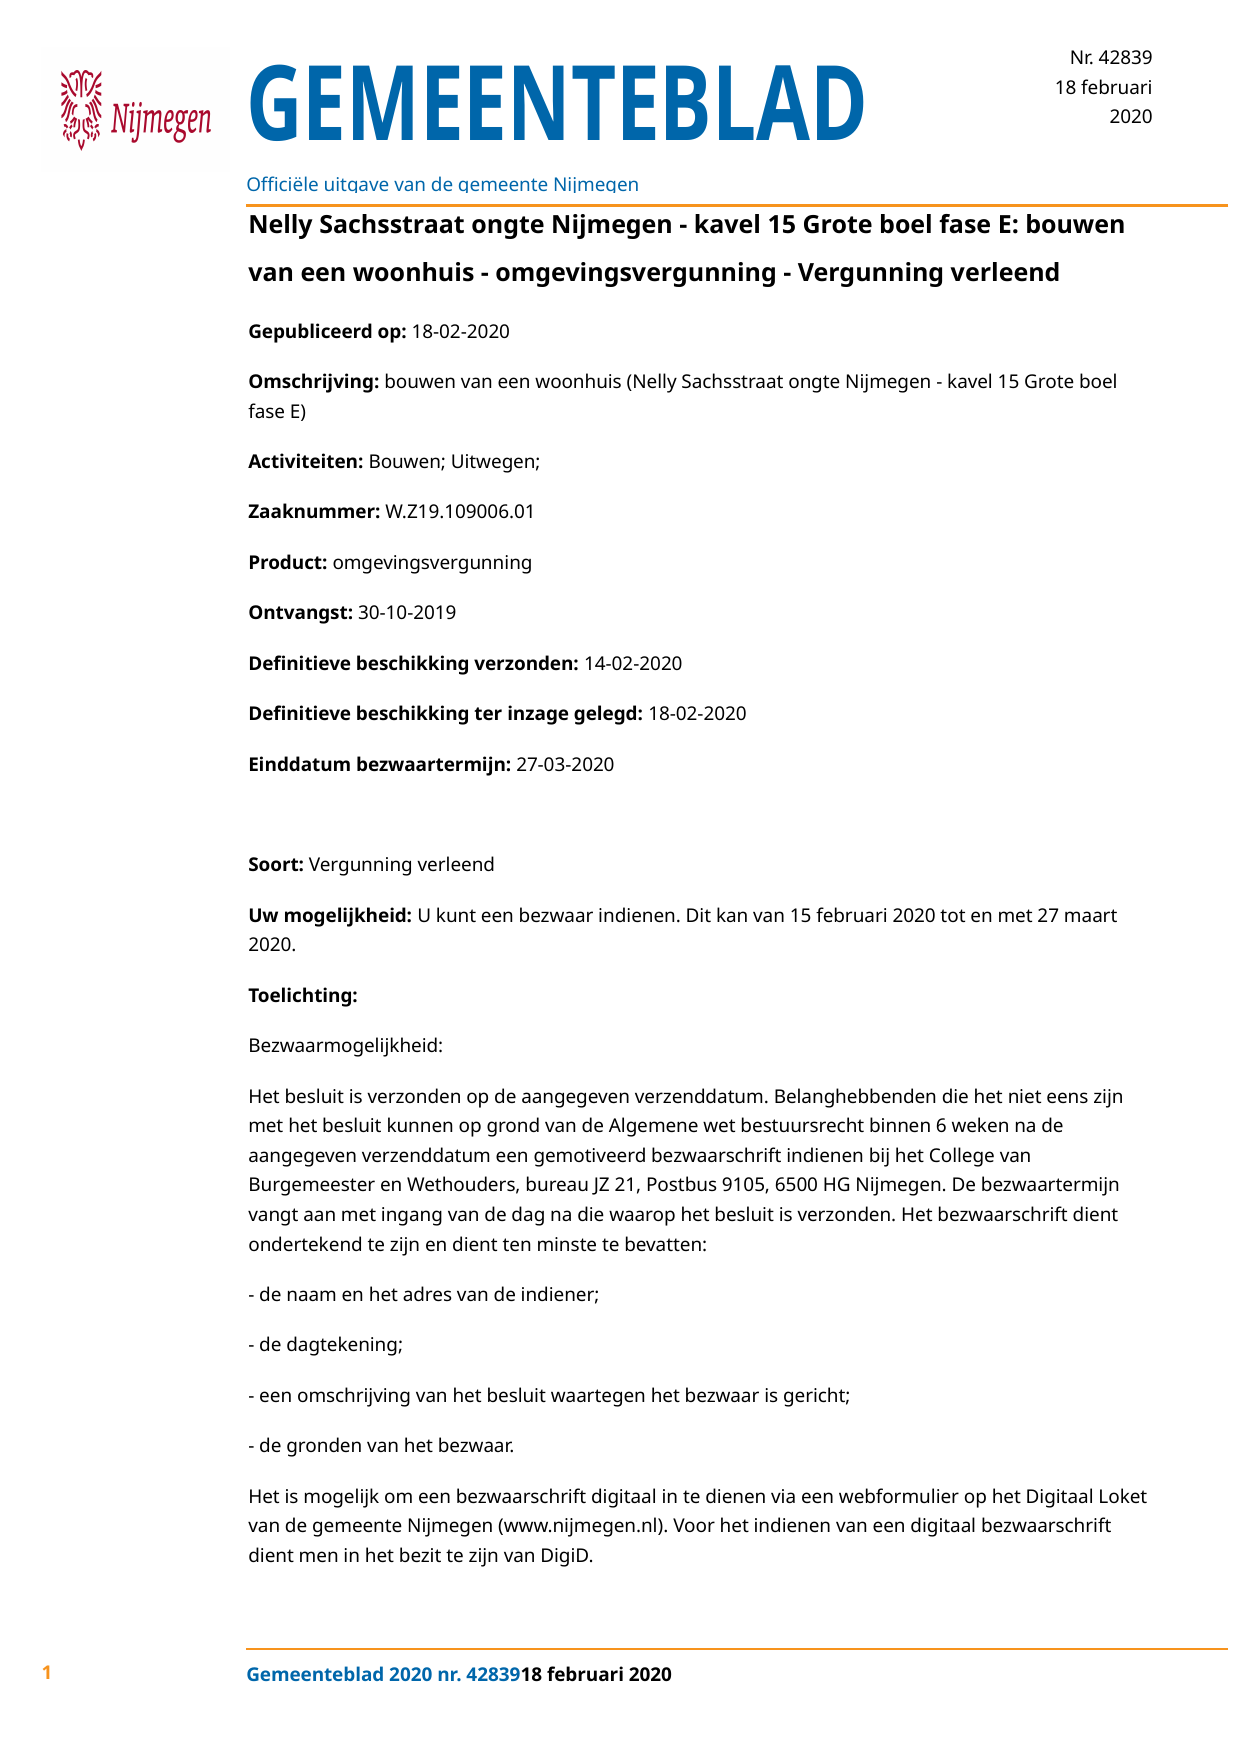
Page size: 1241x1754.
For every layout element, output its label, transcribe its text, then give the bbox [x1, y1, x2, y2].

text Toelichting: [248, 982, 1152, 1008]
text Soort: Vergunning verleend [248, 852, 1152, 877]
text - een omschrijving van het besluit waartegen het bezwaar is gericht; [248, 1382, 1152, 1408]
text Uw mogelijkheid: U kunt een bezwaar indienen. Dit kan van 15 februari 2020 tot en met 27 maart 2020. [248, 902, 1152, 957]
text Gepubliceerd op: 18-02-2020 [248, 318, 1152, 344]
text Definitieve beschikking verzonden: 14-02-2020 [248, 650, 1152, 676]
text Nelly Sachsstraat ongte Nijmegen - kavel 15 Grote boel fase E: bouwen van een woonhuis - omgevingsvergunning - Vergunning verleend [248, 207, 1152, 288]
text - de naam en het adres van de indiener; [248, 1281, 1152, 1307]
text Einddatum bezwaartermijn: 27-03-2020 [248, 751, 1152, 777]
text Ontvangst: 30-10-2019 [248, 599, 1152, 625]
picture [41, 47, 231, 172]
text Omschrijving: bouwen van een woonhuis (Nelly Sachsstraat ongte Nijmegen - kavel 15 Grote boel fase E) [248, 368, 1152, 424]
text Product: omgevingsvergunning [248, 549, 1152, 575]
text Het is mogelijk om een bezwaarschrift digitaal in te dienen via een webformulier op het Digitaal Loket van de gemeente Nijmegen (www.nijmegen.nl). Voor het indienen van een digitaal bezwaarschrift dient men in het bezit te zijn van DigiD. [248, 1483, 1152, 1568]
text - de gronden van het bezwaar. [248, 1432, 1152, 1458]
text Bezwaarmogelijkheid: [248, 1032, 1152, 1058]
text - de dagtekening; [248, 1332, 1152, 1357]
text Activiteiten: Bouwen; Uitwegen; [248, 448, 1152, 474]
text Definitieve beschikking ter inzage gelegd: 18-02-2020 [248, 700, 1152, 726]
text Zaaknummer: W.Z19.109006.01 [248, 499, 1152, 524]
text Het besluit is verzonden op de aangegeven verzenddatum. Belanghebbenden die het niet eens zijn met het besluit kunnen op grond van de Algemene wet bestuursrecht binnen 6 weken na de aangegeven verzenddatum een gemotiveerd bezwaarschrift indienen bij het College van Burgemeester en Wethouders, bureau JZ 21, Postbus 9105, 6500 HG Nijmegen. De bezwaartermijn vangt aan met ingang van de dag na die waarop het besluit is verzonden. Het bezwaarschrift dient ondertekend te zijn en dient ten minste te bevatten: [248, 1083, 1152, 1257]
